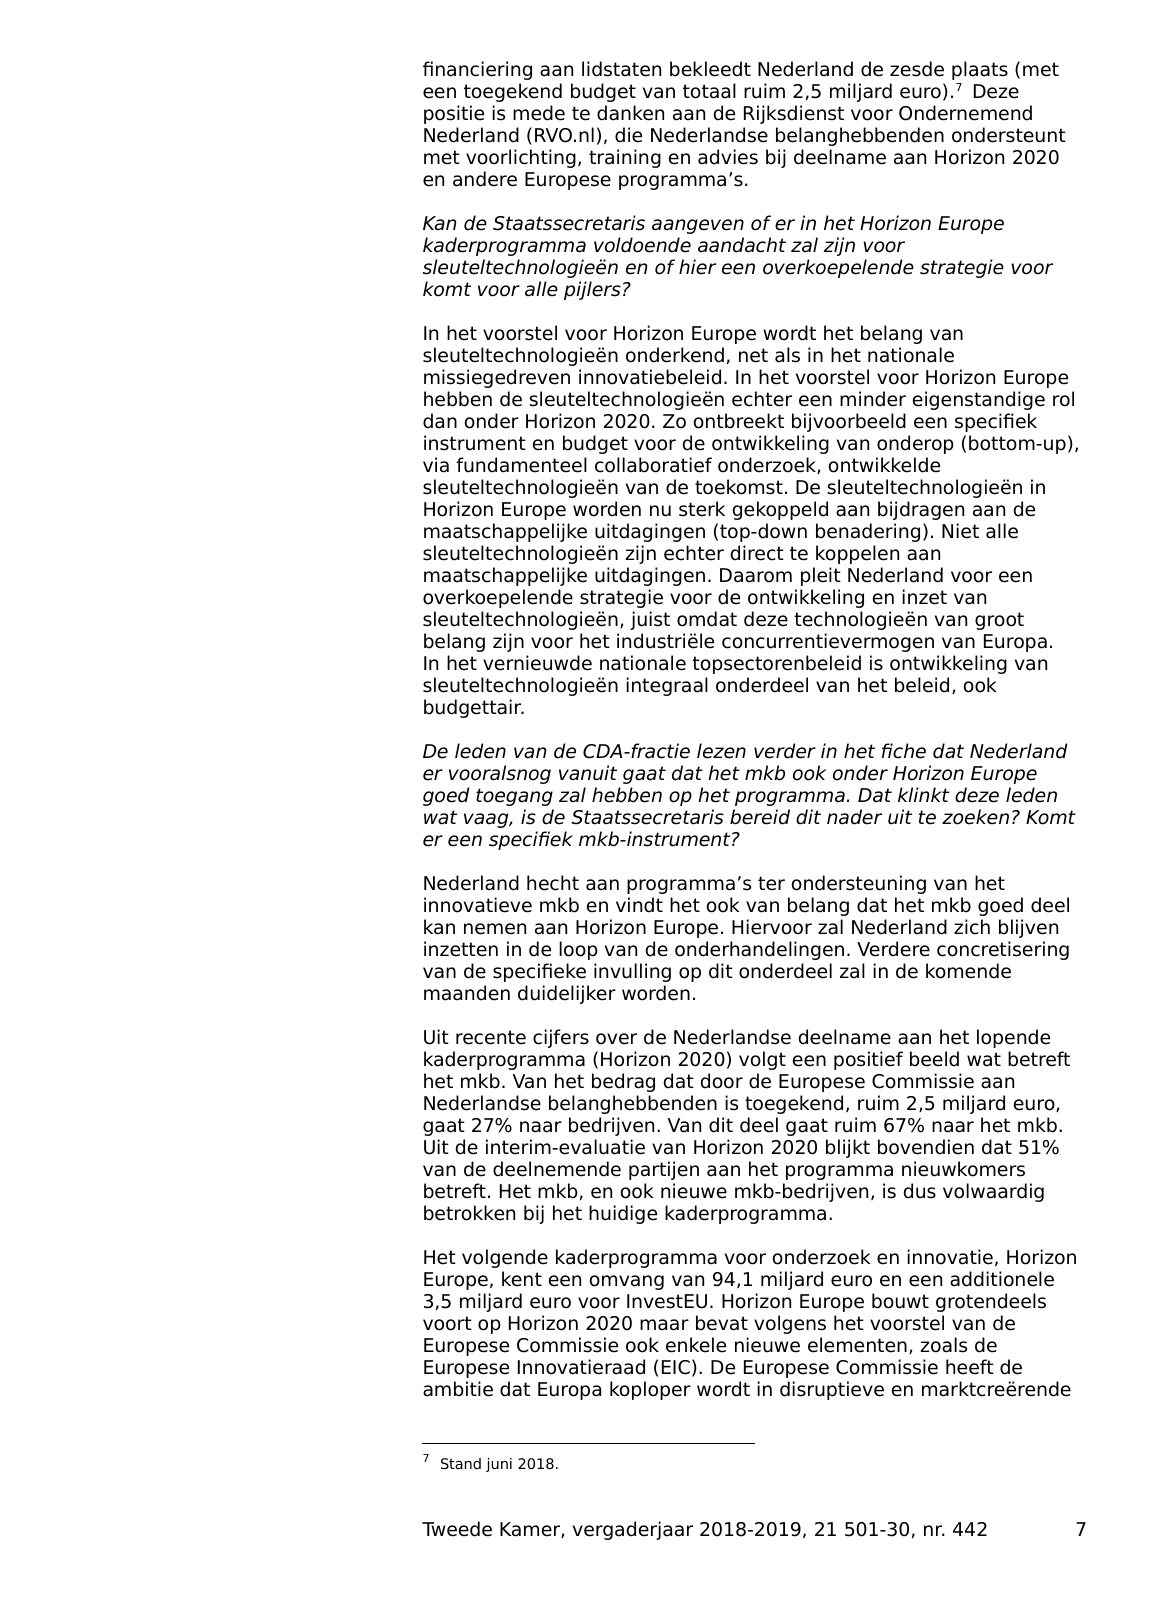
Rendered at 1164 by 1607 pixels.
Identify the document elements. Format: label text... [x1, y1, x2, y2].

text In het voorstel voor Horizon Europe wordt het belang van sleuteltechnologieën onderkend, net als in het nationale missiegedreven innovatiebeleid. In het voorstel voor Horizon Europe hebben de sleuteltechnologieën echter een minder eigenstandige rol dan onder Horizon 2020. Zo ontbreekt bijvoorbeeld een specifiek instrument en budget voor de ontwikkeling van onderop (bottom-up), via fundamenteel collaboratief onderzoek, ontwikkelde sleuteltechnologieën van de toekomst. De sleuteltechnologieën in Horizon Europe worden nu sterk gekoppeld aan bijdragen aan de maatschappelijke uitdagingen (top-down benadering). Niet alle sleuteltechnologieën zijn echter direct te koppelen aan maatschappelijke uitdagingen. Daarom pleit Nederland voor een overkoepelende strategie voor de ontwikkeling en inzet van sleuteltechnologieën, juist omdat deze technologieën van groot belang zijn voor het industriële concurrentievermogen van Europa. [422, 323, 1087, 653]
text De leden van de CDA-fractie lezen verder in het fiche dat Nederland er vooralsnog vanuit gaat dat het mkb ook onder Horizon Europe goed toegang zal hebben op het programma. Dat klinkt deze leden wat vaag, is de Staatssecretaris bereid dit nader uit te zoeken? Komt er een specifiek mkb-instrument? [422, 741, 1087, 851]
text Kan de Staatssecretaris aangeven of er in het Horizon Europe kaderprogramma voldoende aandacht zal zijn voor sleuteltechnologieën en of hier een overkoepelende strategie voor komt voor alle pijlers? [422, 213, 1087, 301]
text Uit recente cijfers over de Nederlandse deelname aan het lopende kaderprogramma (Horizon 2020) volgt een positief beeld wat betreft het mkb. Van het bedrag dat door de Europese Commissie aan Nederlandse belanghebbenden is toegekend, ruim 2,5 miljard euro, gaat 27% naar bedrijven. Van dit deel gaat ruim 67% naar het mkb. Uit de interim-evaluatie van Horizon 2020 blijkt bovendien dat 51% van de deelnemende partijen aan het programma nieuwkomers betreft. Het mkb, en ook nieuwe mkb-bedrijven, is dus volwaardig betrokken bij het huidige kaderprogramma. [422, 1027, 1087, 1225]
text Stand juni 2018. [422, 1452, 1087, 1474]
text financiering aan lidstaten bekleedt Nederland de zesde plaats (met een toegekend budget van totaal ruim 2,5 miljard euro). Deze positie is mede te danken aan de Rijksdienst voor Ondernemend Nederland (RVO.nl), die Nederlandse belanghebbenden ondersteunt met voorlichting, training en advies bij deelname aan Horizon 2020 en andere Europese programma’s. [422, 59, 1087, 191]
text Nederland hecht aan programma’s ter ondersteuning van het innovatieve mkb en vindt het ook van belang dat het mkb goed deel kan nemen aan Horizon Europe. Hiervoor zal Nederland zich blijven inzetten in de loop van de onderhandelingen. Verdere concretisering van de specifieke invulling op dit onderdeel zal in de komende maanden duidelijker worden. [422, 873, 1087, 1005]
text In het vernieuwde nationale topsectorenbeleid is ontwikkeling van sleuteltechnologieën integraal onderdeel van het beleid, ook budgettair. [422, 653, 1087, 719]
text Het volgende kaderprogramma voor onderzoek en innovatie, Horizon Europe, kent een omvang van 94,1 miljard euro en een additionele 3,5 miljard euro voor InvestEU. Horizon Europe bouwt grotendeels voort op Horizon 2020 maar bevat volgens het voorstel van de Europese Commissie ook enkele nieuwe elementen, zoals de Europese Innovatieraad (EIC). De Europese Commissie heeft de ambitie dat Europa koploper wordt in disruptieve en marktcreërende [422, 1247, 1087, 1401]
